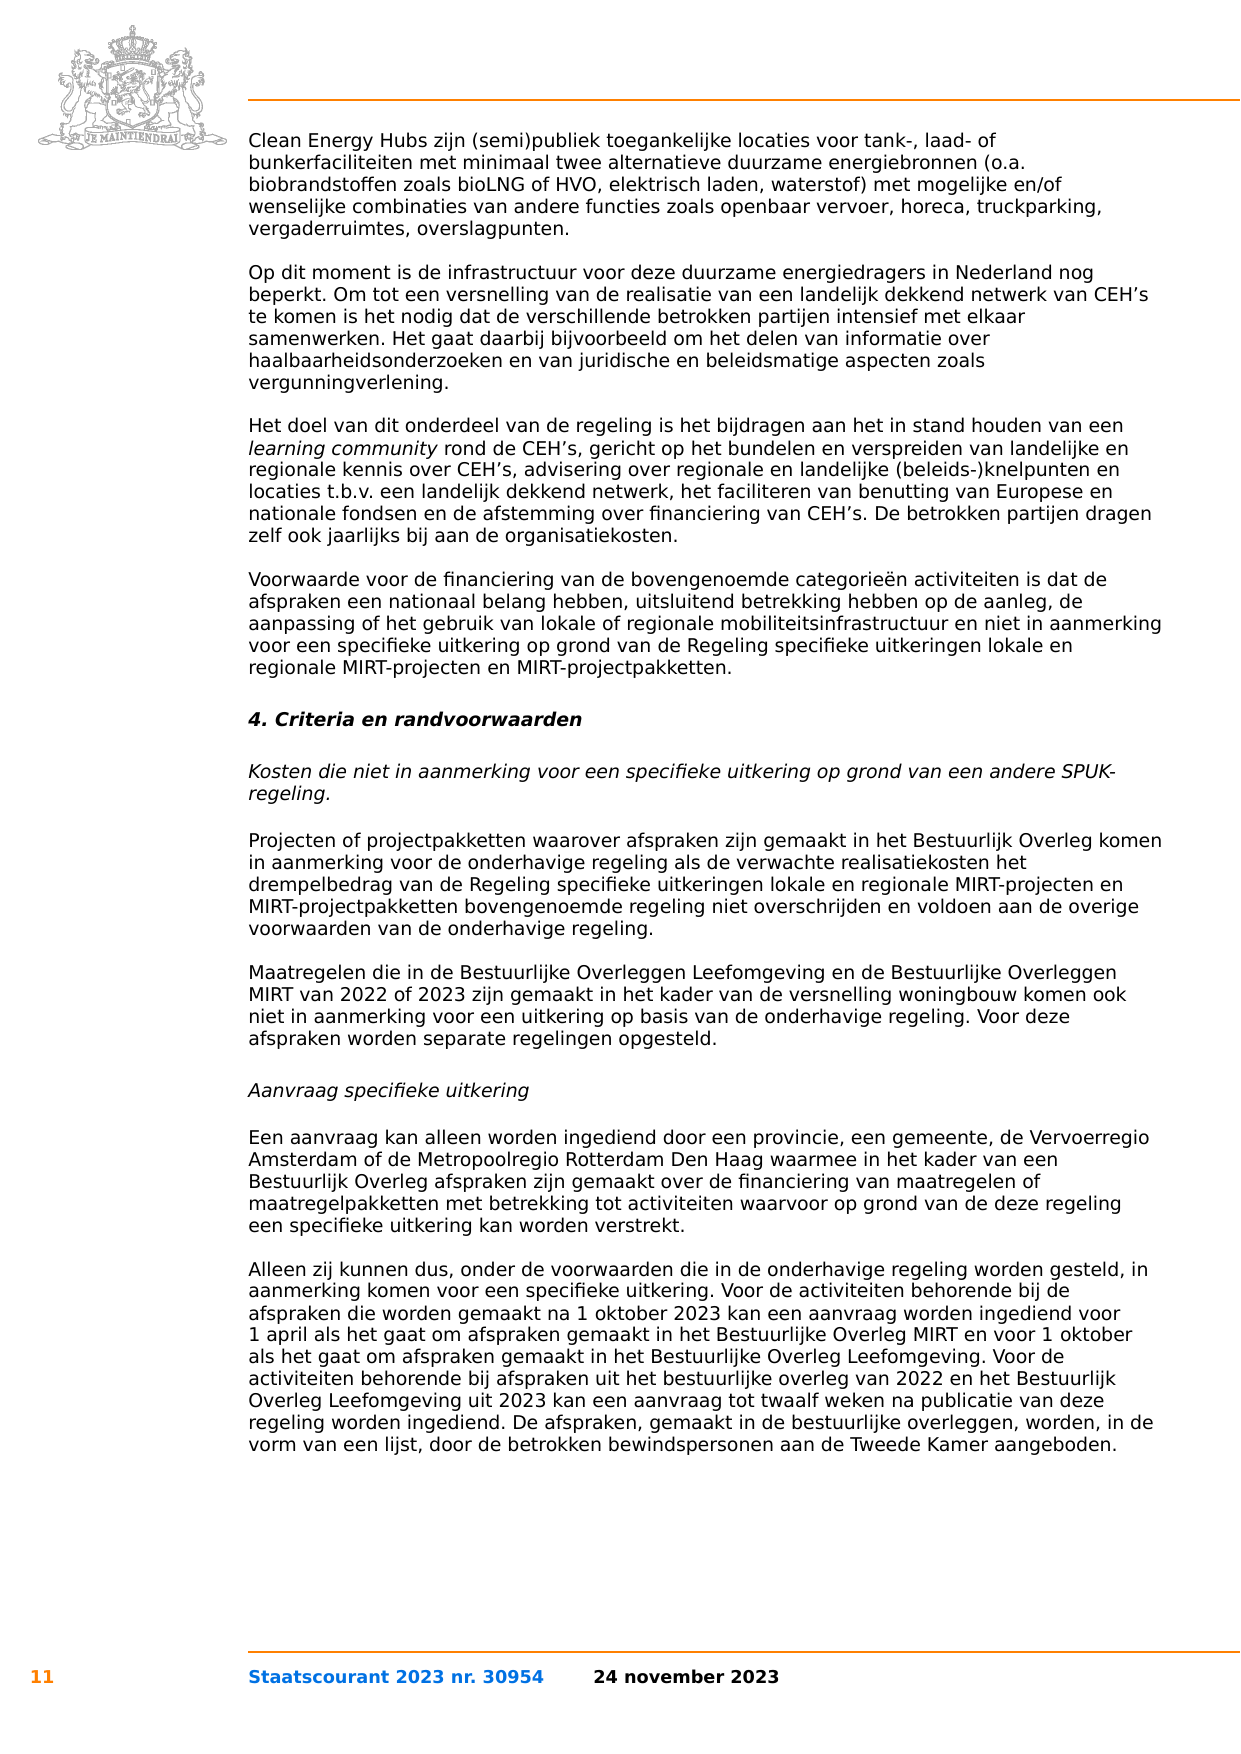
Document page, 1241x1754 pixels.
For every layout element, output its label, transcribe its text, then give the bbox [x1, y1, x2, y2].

subtitle Aanvraag specifieke uitkering [248, 1080, 1163, 1102]
text Op dit moment is de infrastructuur voor deze duurzame energiedragers in Nederland nog beperkt. Om tot een versnelling van de realisatie van een landelijk dekkend netwerk van CEH’s te komen is het nodig dat de verschillende betrokken partijen intensief met elkaar samenwerken. Het gaat daarbij bijvoorbeeld om het delen van informatie over haalbaarheidsonderzoeken en van juridische en beleidsmatige aspecten zoals vergunningverlening. [248, 262, 1163, 393]
text Voorwaarde voor de financiering van de bovengenoemde categorieën activiteiten is dat de afspraken een nationaal belang hebben, uitsluitend betrekking hebben op de aanleg, de aanpassing of het gebruik van lokale of regionale mobiliteitsinfrastructuur en niet in aanmerking voor een specifieke uitkering op grond van de Regeling specifieke uitkeringen lokale en regionale MIRT-projecten en MIRT-projectpakketten. [248, 569, 1163, 679]
text Het doel van dit onderdeel van de regeling is het bijdragen aan het in stand houden van een learning community rond de CEH’s, gericht op het bundelen en verspreiden van landelijke en regionale kennis over CEH’s, advisering over regionale en landelijke (beleids-)knelpunten en locaties t.b.v. een landelijk dekkend netwerk, het faciliteren van benutting van Europese en nationale fondsen en de afstemming over financiering van CEH’s. De betrokken partijen dragen zelf ook jaarlijks bij aan de organisatiekosten. [248, 415, 1163, 547]
picture [38, 25, 227, 150]
text Projecten of projectpakketten waarover afspraken zijn gemaakt in het Bestuurlijk Overleg komen in aanmerking voor de onderhavige regeling als de verwachte realisatiekosten het drempelbedrag van de Regeling specifieke uitkeringen lokale en regionale MIRT-projecten en MIRT-projectpakketten bovengenoemde regeling niet overschrijden en voldoen aan de overige voorwaarden van de onderhavige regeling. [248, 830, 1163, 940]
text Clean Energy Hubs zijn (semi)publiek toegankelijke locaties voor tank-, laad- of bunkerfaciliteiten met minimaal twee alternatieve duurzame energiebronnen (o.a. biobrandstoffen zoals bioLNG of HVO, elektrisch laden, waterstof) met mogelijke en/of wenselijke combinaties van andere functies zoals openbaar vervoer, horeca, truckparking, vergaderruimtes, overslagpunten. [248, 130, 1163, 240]
text Alleen zij kunnen dus, onder de voorwaarden die in de onderhavige regeling worden gesteld, in aanmerking komen voor een specifieke uitkering. Voor de activiteiten behorende bij de afspraken die worden gemaakt na 1 oktober 2023 kan een aanvraag worden ingediend voor 1 april als het gaat om afspraken gemaakt in het Bestuurlijke Overleg MIRT en voor 1 oktober als het gaat om afspraken gemaakt in het Bestuurlijke Overleg Leefomgeving. Voor de activiteiten behorende bij afspraken uit het bestuurlijke overleg van 2022 en het Bestuurlijk Overleg Leefomgeving uit 2023 kan een aanvraag tot twaalf weken na publicatie van deze regeling worden ingediend. De afspraken, gemaakt in de bestuurlijke overleggen, worden, in de vorm van een lijst, door de betrokken bewindspersonen aan de Tweede Kamer aangeboden. [248, 1258, 1163, 1456]
subtitle Kosten die niet in aanmerking voor een specifieke uitkering op grond van een andere SPUK-regeling. [248, 761, 1163, 805]
subtitle 4. Criteria en randvoorwaarden [248, 709, 1163, 731]
text Een aanvraag kan alleen worden ingediend door een provincie, een gemeente, de Vervoerregio Amsterdam of de Metropoolregio Rotterdam Den Haag waarmee in het kader van een Bestuurlijk Overleg afspraken zijn gemaakt over de financiering van maatregelen of maatregelpakketten met betrekking tot activiteiten waarvoor op grond van de deze regeling een specifieke uitkering kan worden verstrekt. [248, 1127, 1163, 1237]
text Maatregelen die in de Bestuurlijke Overleggen Leefomgeving en de Bestuurlijke Overleggen MIRT van 2022 of 2023 zijn gemaakt in het kader van de versnelling woningbouw komen ook niet in aanmerking voor een uitkering op basis van de onderhavige regeling. Voor deze afspraken worden separate regelingen opgesteld. [248, 962, 1163, 1050]
